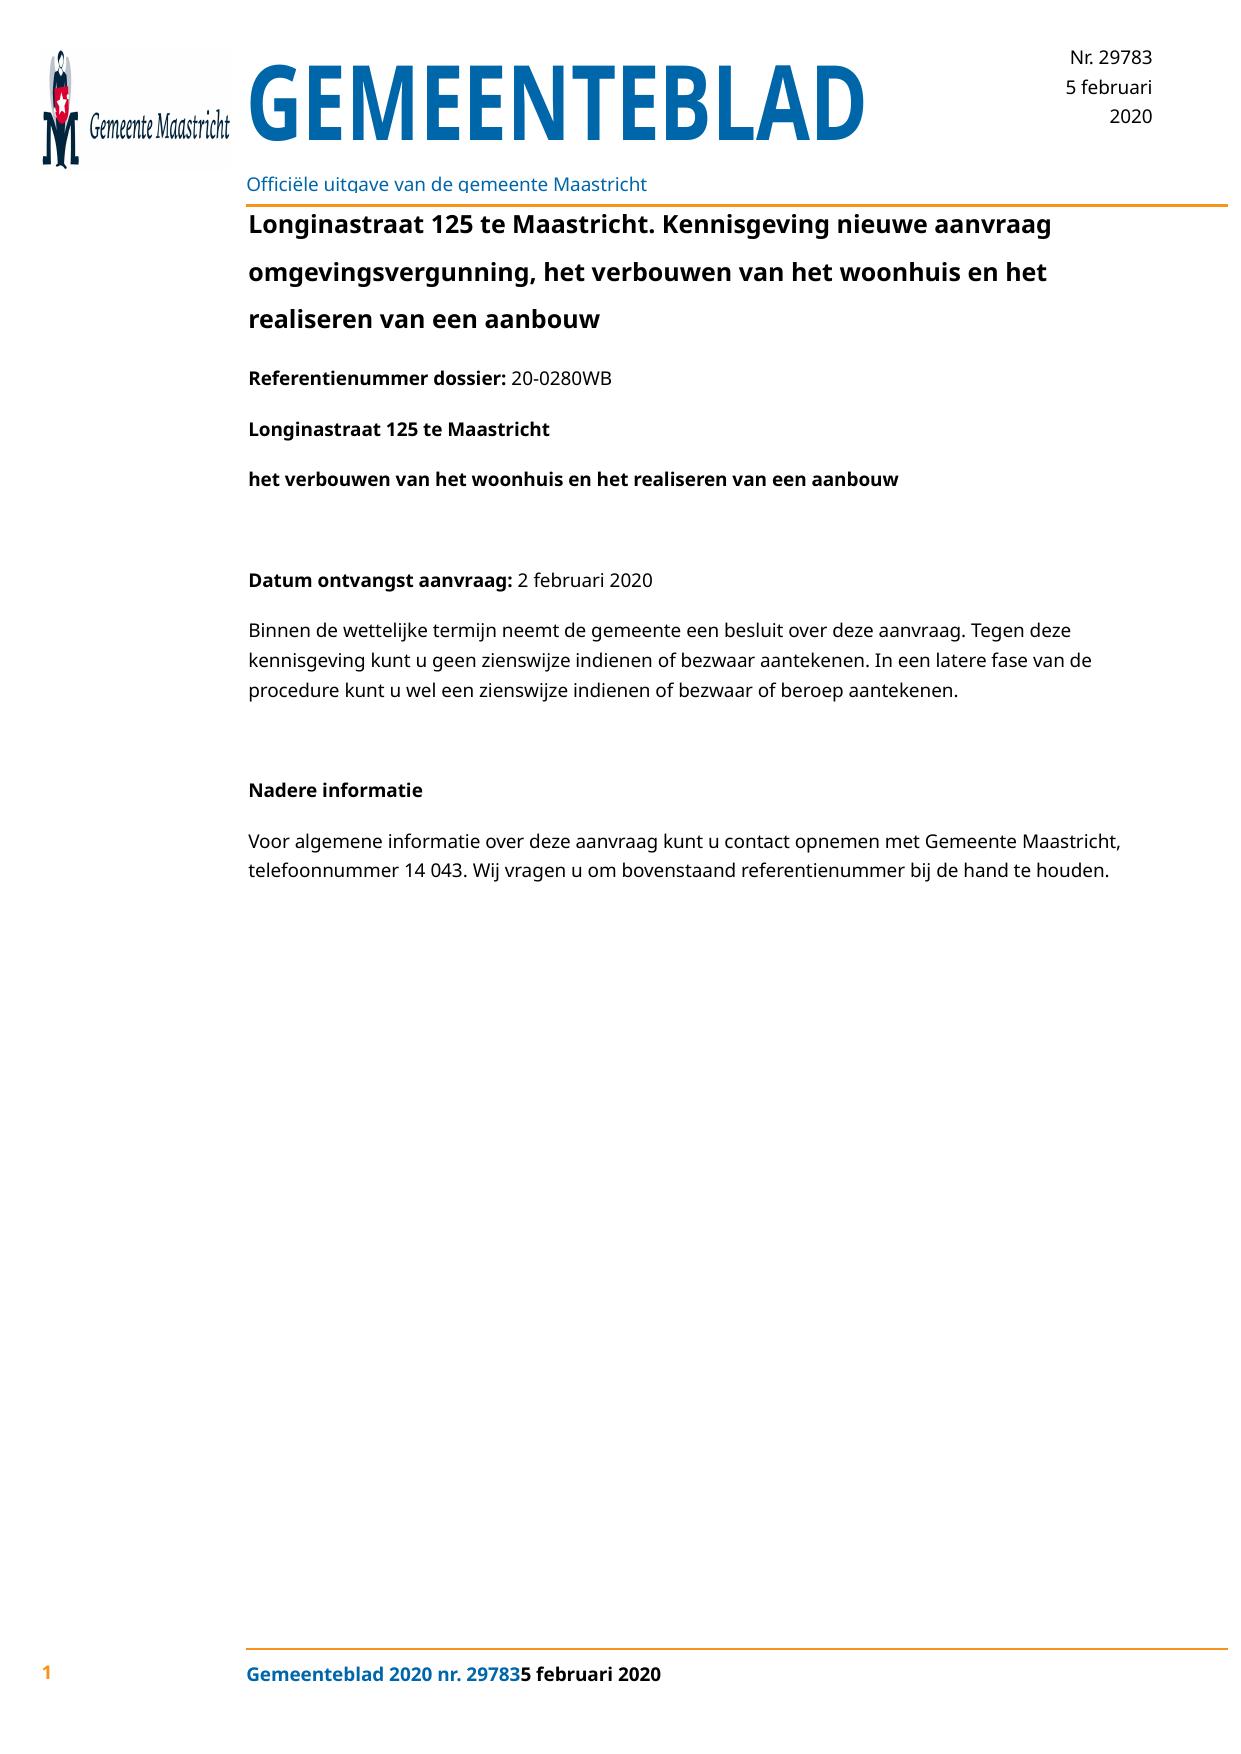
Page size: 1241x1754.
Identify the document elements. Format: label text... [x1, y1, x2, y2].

text Longinastraat 125 te Maastricht. Kennisgeving nieuwe aanvraag omgevingsvergunning, het verbouwen van het woonhuis en het realiseren van een aanbouw [248, 207, 1152, 336]
text Referentienummer dossier: 20-0280WB [248, 366, 1152, 391]
text het verbouwen van het woonhuis en het realiseren van een aanbouw [248, 466, 1152, 492]
picture [41, 47, 231, 172]
text Voor algemene informatie over deze aanvraag kunt u contact opnemen met Gemeente Maastricht, telefoonnummer 14 043. Wij vragen u om bovenstaand referentienummer bij de hand te houden. [248, 828, 1152, 883]
text Nadere informatie [248, 778, 1152, 803]
text Binnen de wettelijke termijn neemt de gemeente een besluit over deze aanvraag. Tegen deze kennisgeving kunt u geen zienswijze indienen of bezwaar aantekenen. In een latere fase van de procedure kunt u wel een zienswijze indienen of bezwaar of beroep aantekenen. [248, 618, 1152, 702]
text Longinastraat 125 te Maastricht [248, 416, 1152, 442]
text Datum ontvangst aanvraag: 2 februari 2020 [248, 567, 1152, 593]
